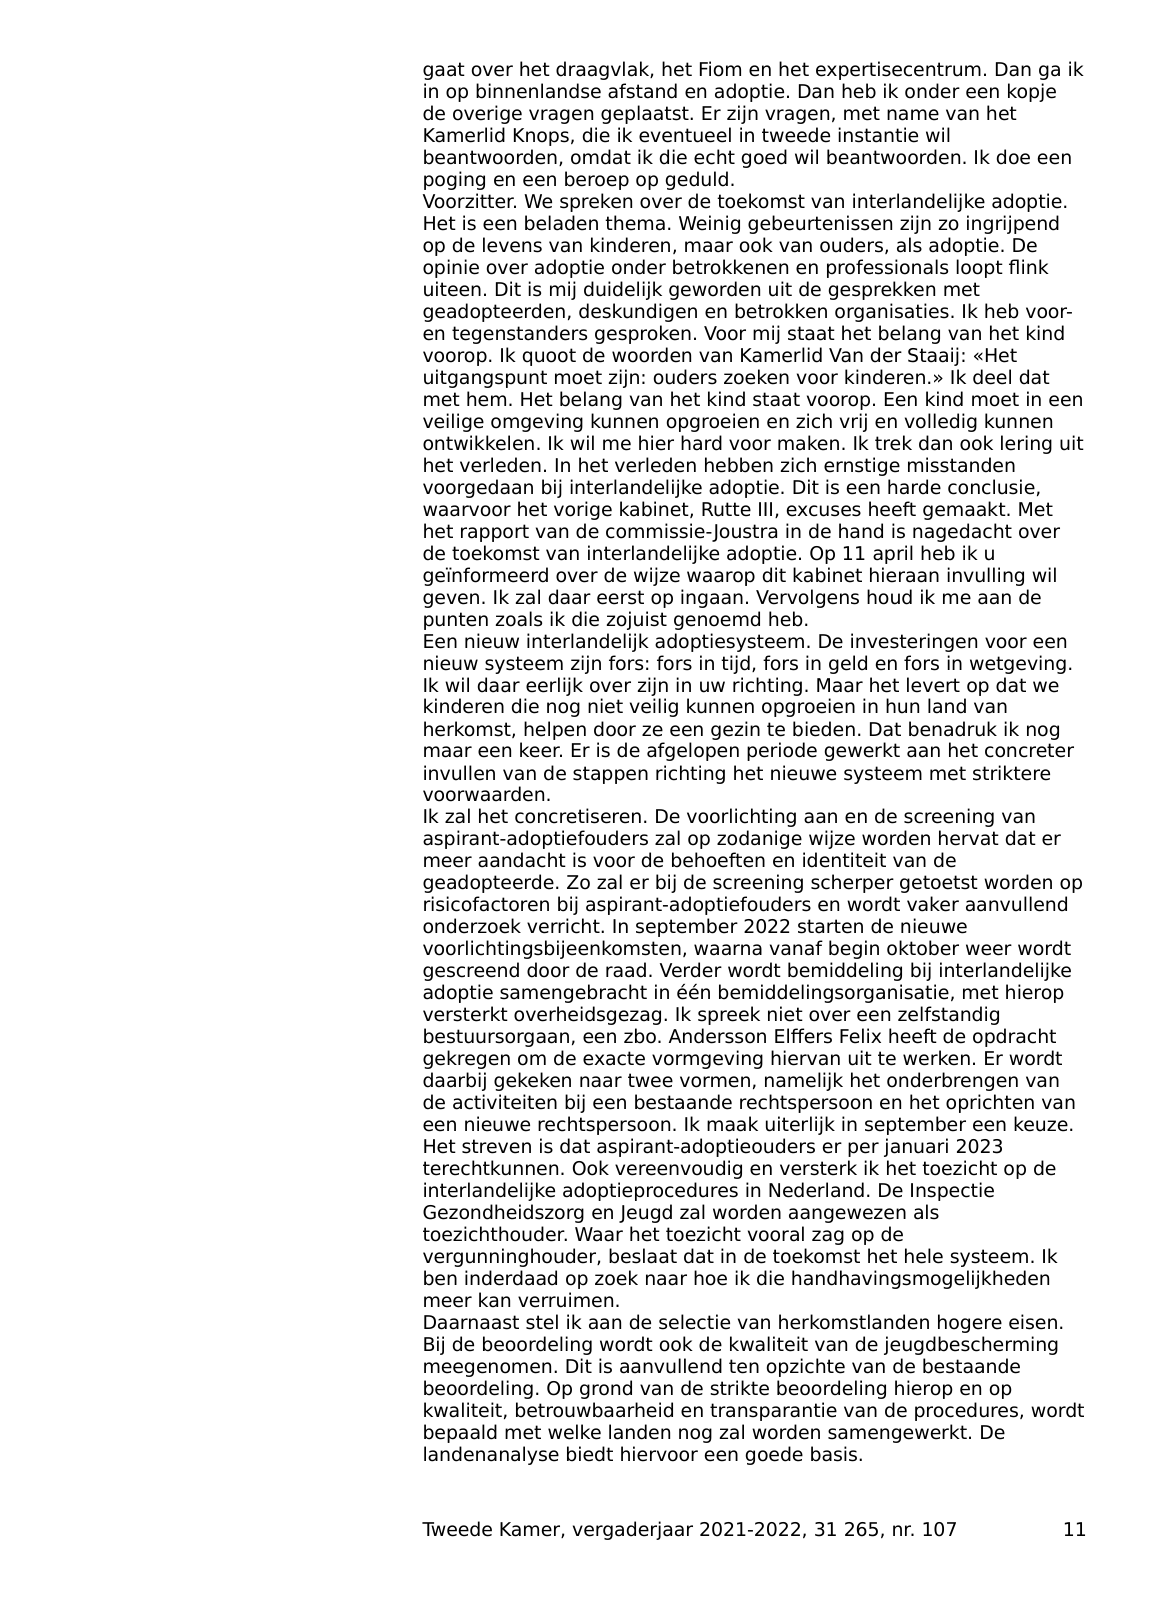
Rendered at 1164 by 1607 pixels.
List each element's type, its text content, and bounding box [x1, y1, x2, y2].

text Een nieuw interlandelijk adoptiesysteem. De investeringen voor een nieuw systeem zijn fors: fors in tijd, fors in geld en fors in wetgeving. Ik wil daar eerlijk over zijn in uw richting. Maar het levert op dat we kinderen die nog niet veilig kunnen opgroeien in hun land van herkomst, helpen door ze een gezin te bieden. Dat benadruk ik nog maar een keer. Er is de afgelopen periode gewerkt aan het concreter invullen van de stappen richting het nieuwe systeem met striktere voorwaarden. [422, 631, 1087, 806]
text Ik zal het concretiseren. De voorlichting aan en de screening van aspirant-adoptiefouders zal op zodanige wijze worden hervat dat er meer aandacht is voor de behoeften en identiteit van de geadopteerde. Zo zal er bij de screening scherper getoetst worden op risicofactoren bij aspirant-adoptiefouders en wordt vaker aanvullend onderzoek verricht. In september 2022 starten de nieuwe voorlichtingsbijeenkomsten, waarna vanaf begin oktober weer wordt gescreend door de raad. Verder wordt bemiddeling bij interlandelijke adoptie samengebracht in één bemiddelingsorganisatie, met hierop versterkt overheidsgezag. Ik spreek niet over een zelfstandig bestuursorgaan, een zbo. Andersson Elffers Felix heeft de opdracht gekregen om de exacte vormgeving hiervan uit te werken. Er wordt daarbij gekeken naar twee vormen, namelijk het onderbrengen van de activiteiten bij een bestaande rechtspersoon en het oprichten van een nieuwe rechtspersoon. Ik maak uiterlijk in september een keuze. Het streven is dat aspirant-adoptieouders er per januari 2023 terechtkunnen. Ook vereenvoudig en versterk ik het toezicht op de interlandelijke adoptieprocedures in Nederland. De Inspectie Gezondheidszorg en Jeugd zal worden aangewezen als toezichthouder. Waar het toezicht vooral zag op de vergunninghouder, beslaat dat in de toekomst het hele systeem. Ik ben inderdaad op zoek naar hoe ik die handhavingsmogelijkheden meer kan verruimen. [422, 806, 1087, 1312]
text Daarnaast stel ik aan de selectie van herkomstlanden hogere eisen. Bij de beoordeling wordt ook de kwaliteit van de jeugdbescherming meegenomen. Dit is aanvullend ten opzichte van de bestaande beoordeling. Op grond van de strikte beoordeling hierop en op kwaliteit, betrouwbaarheid en transparantie van de procedures, wordt bepaald met welke landen nog zal worden samengewerkt. De landenanalyse biedt hiervoor een goede basis. [422, 1312, 1087, 1466]
text gaat over het draagvlak, het Fiom en het expertisecentrum. Dan ga ik in op binnenlandse afstand en adoptie. Dan heb ik onder een kopje de overige vragen geplaatst. Er zijn vragen, met name van het Kamerlid Knops, die ik eventueel in tweede instantie wil beantwoorden, omdat ik die echt goed wil beantwoorden. Ik doe een poging en een beroep op geduld. [422, 59, 1087, 191]
text Voorzitter. We spreken over de toekomst van interlandelijke adoptie. Het is een beladen thema. Weinig gebeurtenissen zijn zo ingrijpend op de levens van kinderen, maar ook van ouders, als adoptie. De opinie over adoptie onder betrokkenen en professionals loopt flink uiteen. Dit is mij duidelijk geworden uit de gesprekken met geadopteerden, deskundigen en betrokken organisaties. Ik heb voor- en tegenstanders gesproken. Voor mij staat het belang van het kind voorop. Ik quoot de woorden van Kamerlid Van der Staaij: «Het uitgangspunt moet zijn: ouders zoeken voor kinderen.» Ik deel dat met hem. Het belang van het kind staat voorop. Een kind moet in een veilige omgeving kunnen opgroeien en zich vrij en volledig kunnen ontwikkelen. Ik wil me hier hard voor maken. Ik trek dan ook lering uit het verleden. In het verleden hebben zich ernstige misstanden voorgedaan bij interlandelijke adoptie. Dit is een harde conclusie, waarvoor het vorige kabinet, Rutte III, excuses heeft gemaakt. Met het rapport van de commissie-Joustra in de hand is nagedacht over de toekomst van interlandelijke adoptie. Op 11 april heb ik u geïnformeerd over de wijze waarop dit kabinet hieraan invulling wil geven. Ik zal daar eerst op ingaan. Vervolgens houd ik me aan de punten zoals ik die zojuist genoemd heb. [422, 191, 1087, 631]
